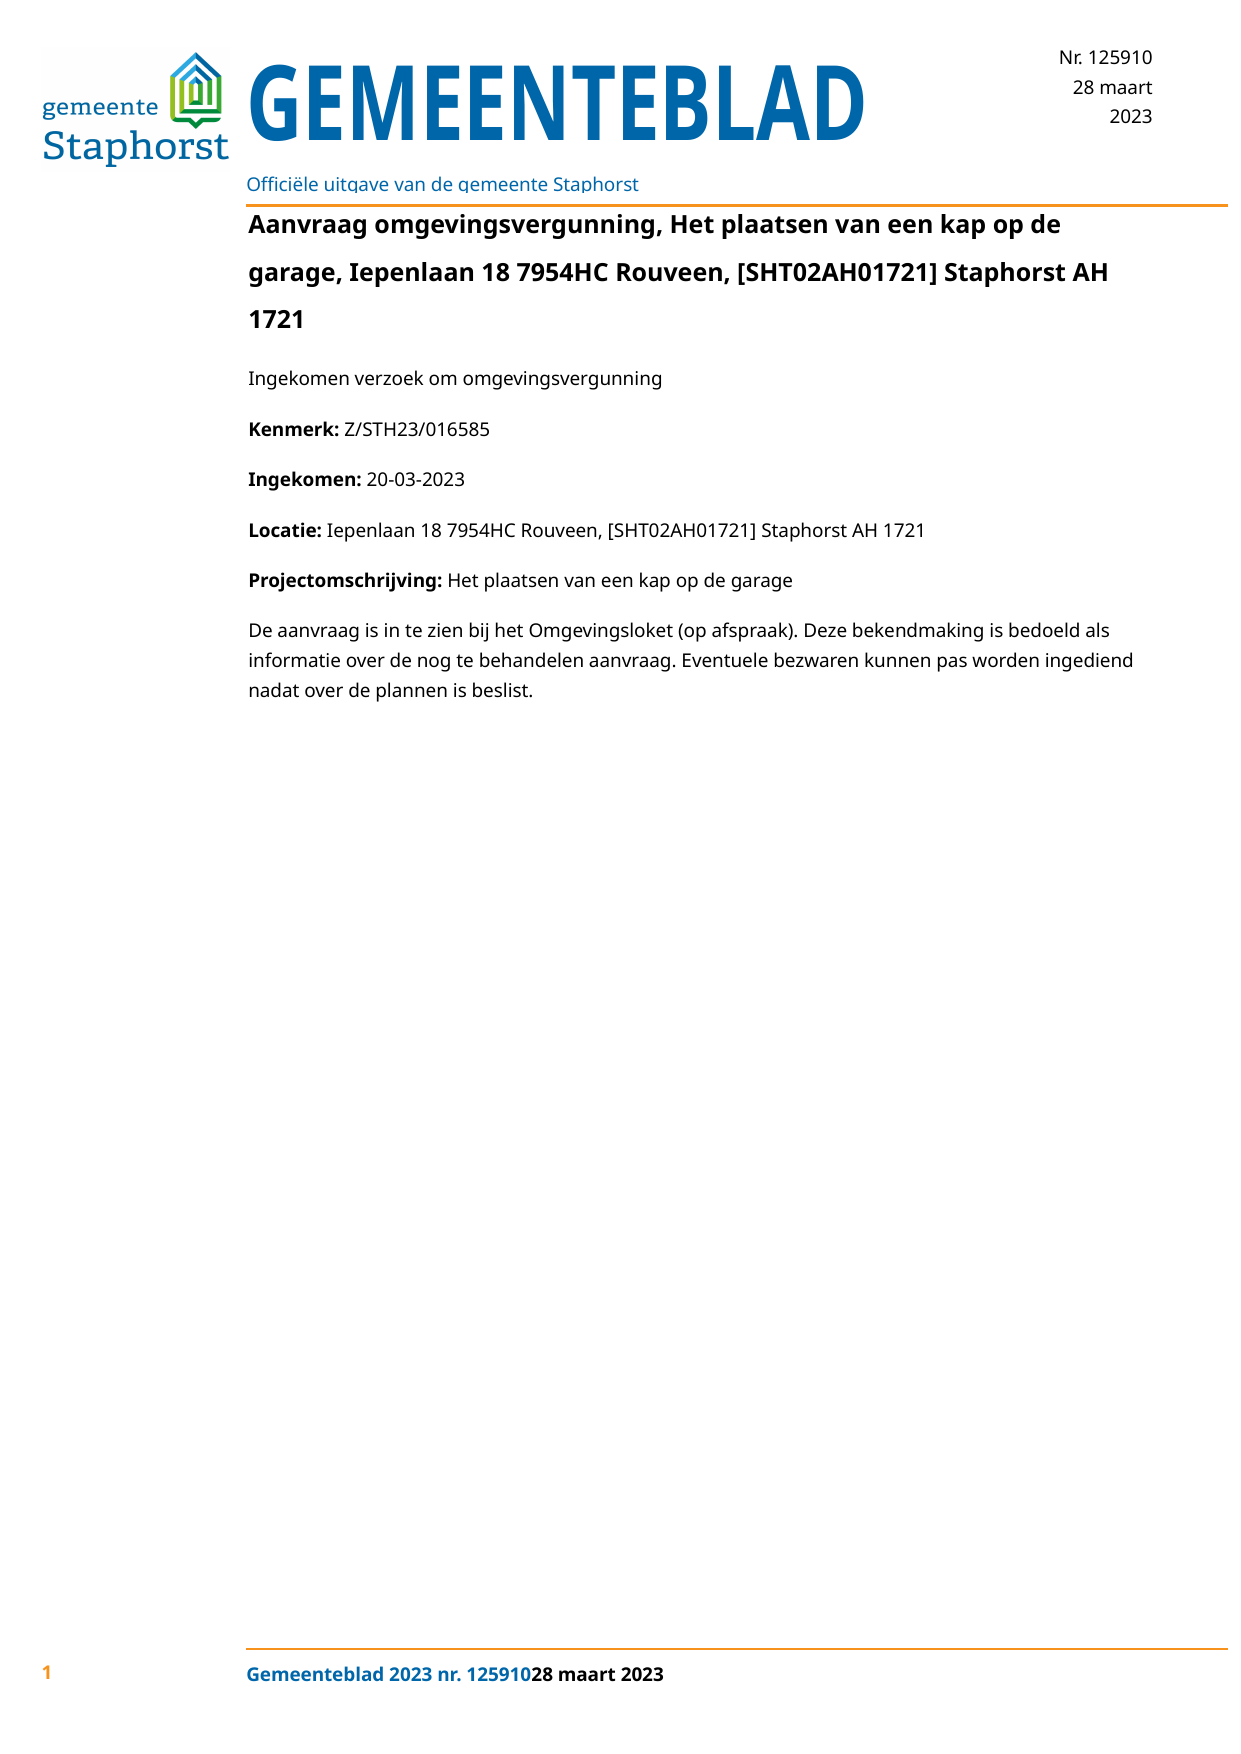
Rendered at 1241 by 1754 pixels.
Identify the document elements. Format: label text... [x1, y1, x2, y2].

text Ingekomen verzoek om omgevingsvergunning [248, 366, 1152, 391]
text Locatie: Iepenlaan 18 7954HC Rouveen, [SHT02AH01721] Staphorst AH 1721 [248, 517, 1152, 542]
text Aanvraag omgevingsvergunning, Het plaatsen van een kap op de garage, Iepenlaan 18 7954HC Rouveen, [SHT02AH01721] Staphorst AH 1721 [248, 207, 1152, 336]
text De aanvraag is in te zien bij het Omgevingsloket (op afspraak). Deze bekendmaking is bedoeld als informatie over de nog te behandelen aanvraag. Eventuele bezwaren kunnen pas worden ingediend nadat over de plannen is beslist. [248, 618, 1152, 702]
text Projectomschrijving: Het plaatsen van een kap op de garage [248, 567, 1152, 593]
text Ingekomen: 20-03-2023 [248, 466, 1152, 492]
picture [41, 47, 231, 172]
text Kenmerk: Z/STH23/016585 [248, 416, 1152, 442]
